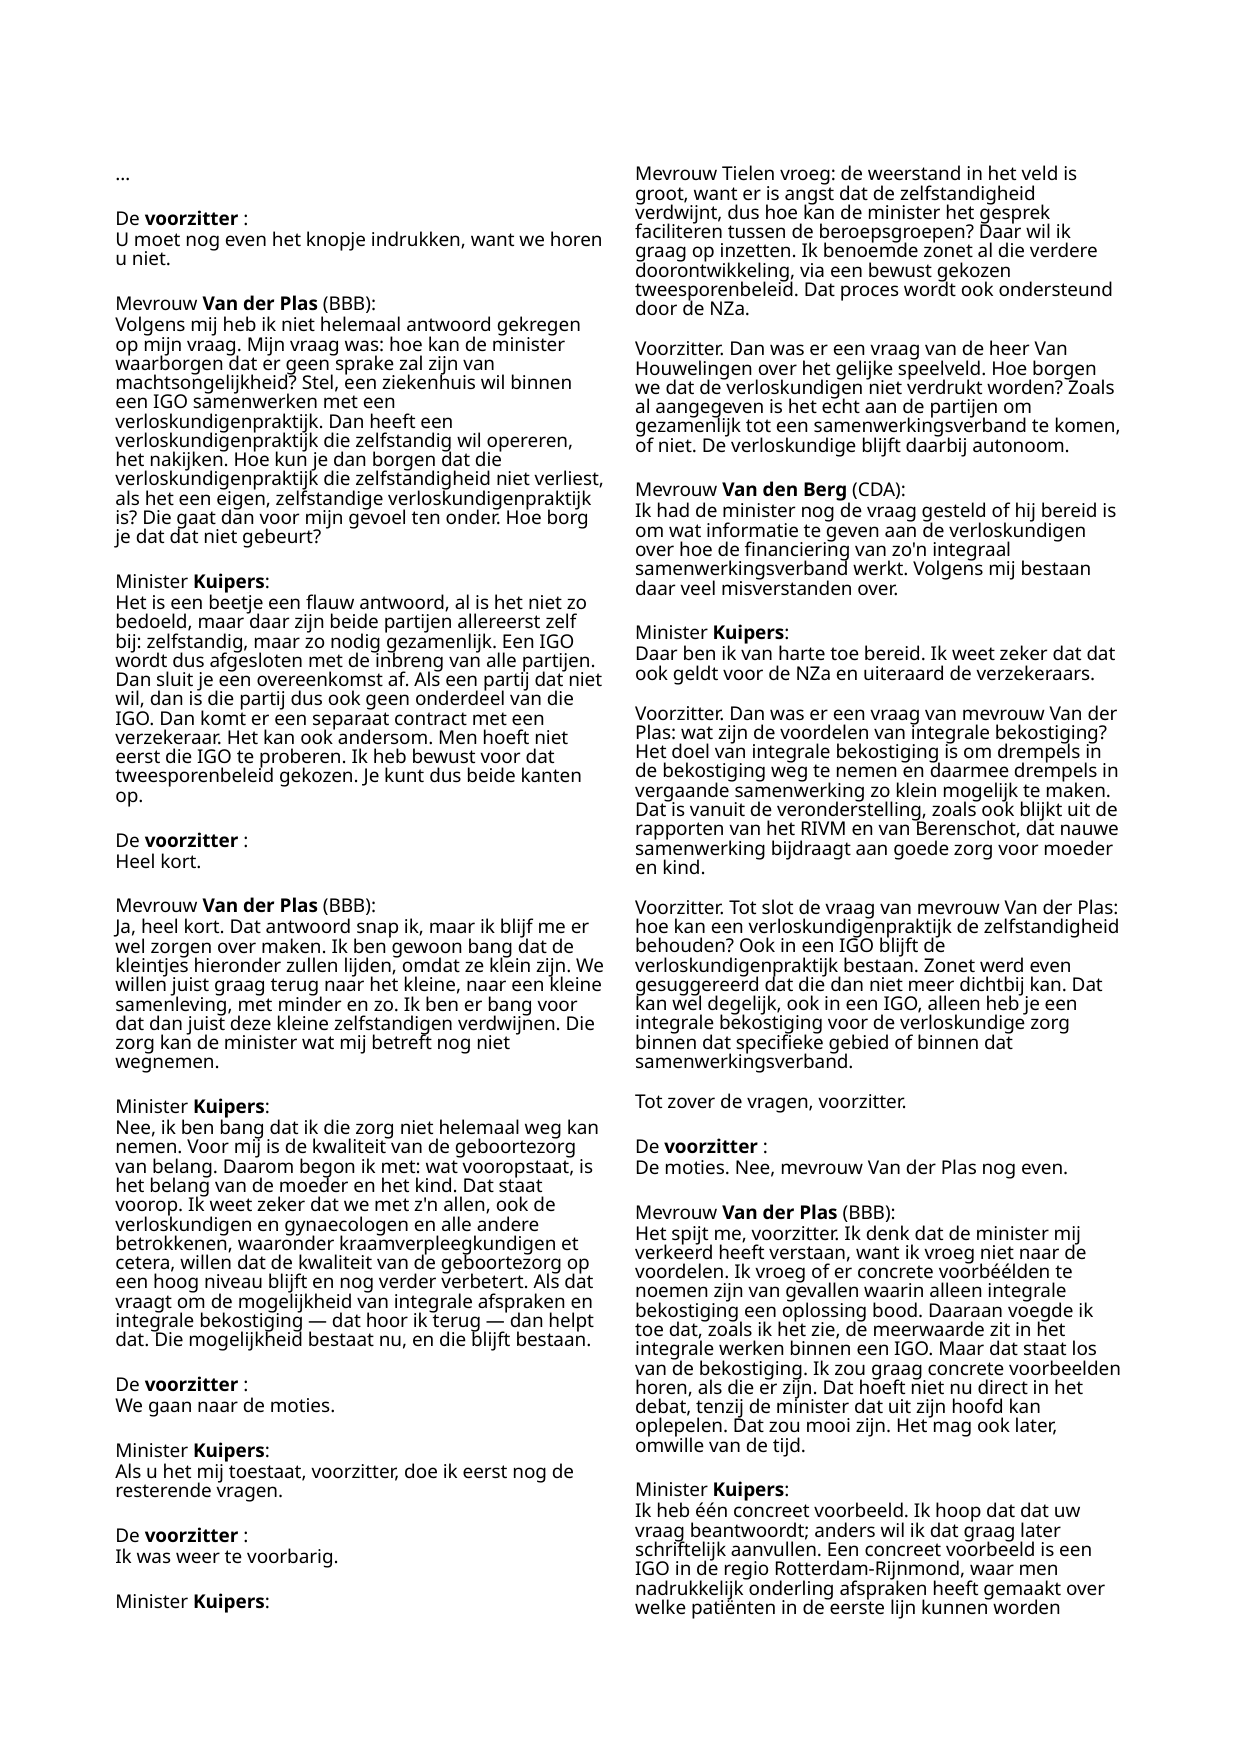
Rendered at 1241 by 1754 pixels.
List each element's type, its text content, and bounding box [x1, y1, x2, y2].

text Ik heb één concreet voorbeeld. Ik hoop dat dat uw vraag beantwoordt; anders wil ik dat graag later schriftelijk aanvullen. Een concreet voorbeeld is een IGO in de regio Rotterdam-Rijnmond, waar men nadrukkelijk onderling afspraken heeft gemaakt over welke patiënten in de eerste lijn kunnen worden [635, 1502, 1125, 1618]
text Ik had de minister nog de vraag gesteld of hij bereid is om wat informatie te geven aan de verloskundigen over hoe de financiering van zo'n integraal samenwerkingsverband werkt. Volgens mij bestaan daar veel misverstanden over. [635, 502, 1125, 599]
text Voorzitter. Dan was er een vraag van mevrouw Van der Plas: wat zijn de voordelen van integrale bekostiging? Het doel van integrale bekostiging is om drempels in de bekostiging weg te nemen en daarmee drempels in vergaande samenwerking zo klein mogelijk te maken. Dat is vanuit de veronderstelling, zoals ook blijkt uit de rapporten van het RIVM en van Berenschot, dat nauwe samenwerking bijdraagt aan goede zorg voor moeder en kind. [635, 704, 1125, 878]
text Voorzitter. Dan was er een vraag van de heer Van Houwelingen over het gelijke speelveld. Hoe borgen we dat de verloskundigen niet verdrukt worden? Zoals al aangegeven is het echt aan de partijen om gezamenlijk tot een samenwerkingsverband te komen, of niet. De verloskundige blijft daarbij autonoom. [635, 340, 1125, 456]
text De voorzitter : [115, 205, 605, 231]
text Minister Kuipers: [115, 568, 605, 594]
text Het spijt me, voorzitter. Ik denk dat de minister mij verkeerd heeft verstaan, want ik vroeg niet naar de voordelen. Ik vroeg of er concrete voorbéélden te noemen zijn van gevallen waarin alleen integrale bekostiging een oplossing bood. Daaraan voegde ik toe dat, zoals ik het zie, de meerwaarde zit in het integrale werken binnen een IGO. Maar dat staat los van de bekostiging. Ik zou graag concrete voorbeelden horen, als die er zijn. Dat hoeft niet nu direct in het debat, tenzij de minister dat uit zijn hoofd kan oplepelen. Dat zou mooi zijn. Het mag ook later, omwille van de tijd. [635, 1224, 1125, 1456]
text Minister Kuipers: [115, 1093, 605, 1119]
text Minister Kuipers: [115, 1437, 605, 1463]
text Voorzitter. Tot slot de vraag van mevrouw Van der Plas: hoe kan een verloskundigenpraktijk de zelfstandigheid behouden? Ook in een IGO blijft de verloskundigenpraktijk bestaan. Zonet werd even gesuggereerd dat die dan niet meer dichtbij kan. Dat kan wel degelijk, ook in een IGO, alleen heb je een integrale bekostiging voor de verloskundige zorg binnen dat specifieke gebied of binnen dat samenwerkingsverband. [635, 899, 1125, 1072]
text De moties. Nee, mevrouw Van der Plas nog even. [635, 1159, 1125, 1178]
text Als u het mij toestaat, voorzitter, doe ik eerst nog de resterende vragen. [115, 1463, 605, 1501]
text U moet nog even het knopje indrukken, want we horen u niet. [115, 231, 605, 270]
text Ik was weer te voorbarig. [115, 1548, 605, 1567]
text … [115, 165, 605, 184]
text De voorzitter : [635, 1133, 1125, 1159]
text Mevrouw Van der Plas (BBB): [635, 1199, 1125, 1224]
text Minister Kuipers: [635, 1477, 1125, 1502]
text Nee, ik ben bang dat ik die zorg niet helemaal weg kan nemen. Voor mij is de kwaliteit van de geboortezorg van belang. Daarom begon ik met: wat vooropstaat, is het belang van de moeder en het kind. Dat staat voorop. Ik weet zeker dat we met z'n allen, ook de verloskundigen en gynaecologen en alle andere betrokkenen, waaronder kraamverpleegkundigen et cetera, willen dat de kwaliteit van de geboortezorg op een hoog niveau blijft en nog verder verbetert. Als dat vraagt om de mogelijkheid van integrale afspraken en integrale bekostiging — dat hoor ik terug — dan helpt dat. Die mogelijkheid bestaat nu, en die blijft bestaan. [115, 1119, 605, 1350]
text Daar ben ik van harte toe bereid. Ik weet zeker dat dat ook geldt voor de NZa en uiteraard de verzekeraars. [635, 645, 1125, 684]
text Mevrouw Van den Berg (CDA): [635, 477, 1125, 502]
text De voorzitter : [115, 1522, 605, 1548]
text Mevrouw Van der Plas (BBB): [115, 893, 605, 918]
text Heel kort. [115, 853, 605, 872]
text Tot zover de vragen, voorzitter. [635, 1093, 1125, 1112]
text De voorzitter : [115, 1371, 605, 1397]
text Mevrouw Van der Plas (BBB): [115, 291, 605, 316]
text Mevrouw Tielen vroeg: de weerstand in het veld is groot, want er is angst dat de zelfstandigheid verdwijnt, dus hoe kan de minister het gesprek faciliteren tussen de beroepsgroepen? Daar wil ik graag op inzetten. Ik benoemde zonet al die verdere doorontwikkeling, via een bewust gekozen tweesporenbeleid. Dat proces wordt ook ondersteund door de NZa. [635, 165, 1125, 319]
text Volgens mij heb ik niet helemaal antwoord gekregen op mijn vraag. Mijn vraag was: hoe kan de minister waarborgen dat er geen sprake zal zijn van machtsongelijkheid? Stel, een ziekenhuis wil binnen een IGO samenwerken met een verloskundigenpraktijk. Dan heeft een verloskundigenpraktijk die zelfstandig wil opereren, het nakijken. Hoe kun je dan borgen dat die verloskundigenpraktijk die zelfstandigheid niet verliest, als het een eigen, zelfstandige verloskundigenpraktijk is? Die gaat dan voor mijn gevoel ten onder. Hoe borg je dat dat niet gebeurt? [115, 316, 605, 547]
text Het is een beetje een flauw antwoord, al is het niet zo bedoeld, maar daar zijn beide partijen allereerst zelf bij: zelfstandig, maar zo nodig gezamenlijk. Een IGO wordt dus afgesloten met de inbreng van alle partijen. Dan sluit je een overeenkomst af. Als een partij dat niet wil, dan is die partij dus ook geen onderdeel van die IGO. Dan komt er een separaat contract met een verzekeraar. Het kan ook andersom. Men hoeft niet eerst die IGO te proberen. Ik heb bewust voor dat tweesporenbeleid gekozen. Je kunt dus beide kanten op. [115, 594, 605, 806]
text We gaan naar de moties. [115, 1397, 605, 1416]
text Minister Kuipers: [635, 619, 1125, 645]
text De voorzitter : [115, 827, 605, 853]
text Minister Kuipers: [115, 1588, 605, 1614]
text Ja, heel kort. Dat antwoord snap ik, maar ik blijf me er wel zorgen over maken. Ik ben gewoon bang dat de kleintjes hieronder zullen lijden, omdat ze klein zijn. We willen juist graag terug naar het kleine, naar een kleine samenleving, met minder en zo. Ik ben er bang voor dat dan juist deze kleine zelfstandigen verdwijnen. Die zorg kan de minister wat mij betreft nog niet wegnemen. [115, 918, 605, 1073]
